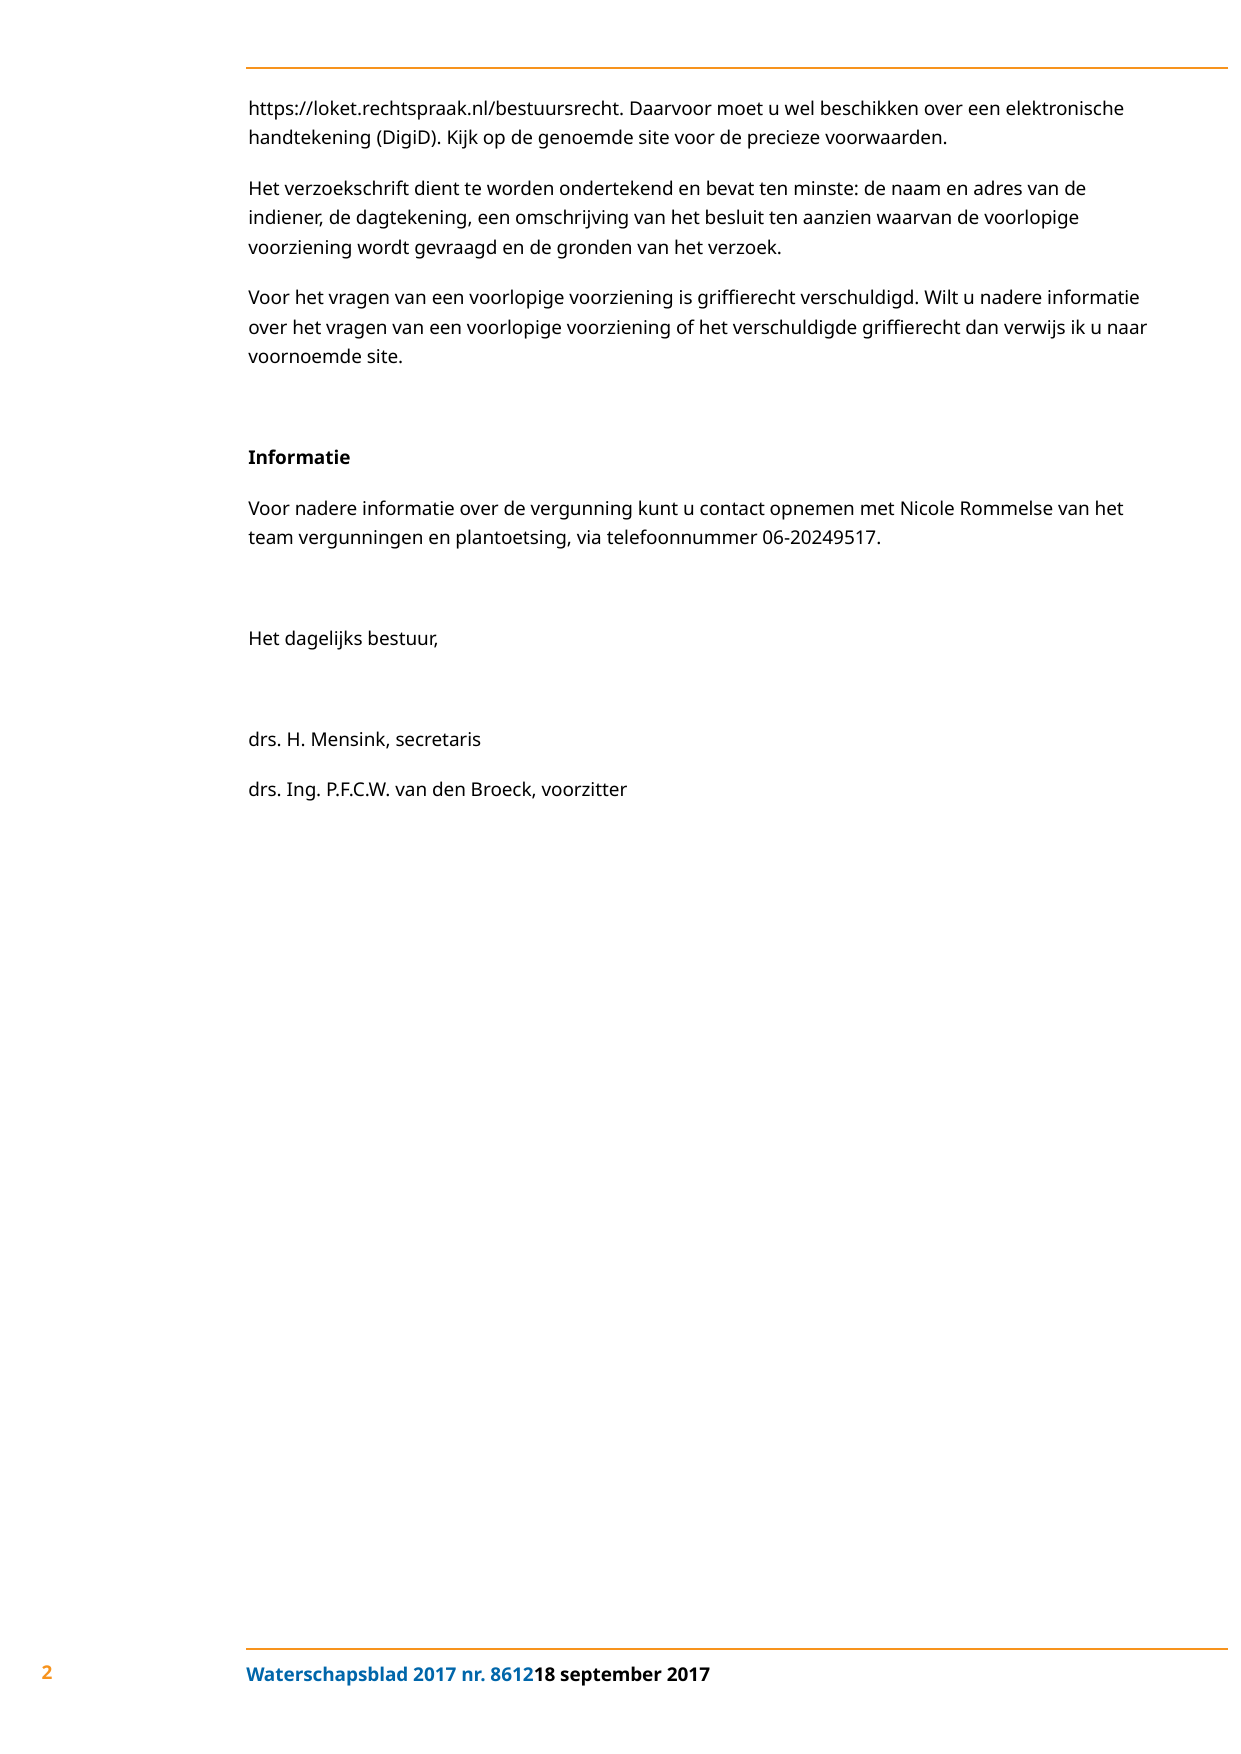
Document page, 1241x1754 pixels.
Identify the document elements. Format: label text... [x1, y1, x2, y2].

text Het verzoekschrift dient te worden ondertekend en bevat ten minste: de naam en adres van de indiener, de dagtekening, een omschrijving van het besluit ten aanzien waarvan de voorlopige voorziening wordt gevraagd en de gronden van het verzoek. [248, 175, 1152, 260]
text drs. H. Mensink, secretaris [248, 726, 1152, 752]
text Voor nadere informatie over de vergunning kunt u contact opnemen met Nicole Rommelse van het team vergunningen en plantoetsing, via telefoonnummer 06-20249517. [248, 495, 1152, 550]
text Voor het vragen van een voorlopige voorziening is griffierecht verschuldigd. Wilt u nadere informatie over het vragen van een voorlopige voorziening of het verschuldigde griffierecht dan verwijs ik u naar voornoemde site. [248, 284, 1152, 369]
text Het dagelijks bestuur, [248, 625, 1152, 651]
picture [41, 47, 231, 172]
text Informatie [248, 444, 1152, 470]
text drs. Ing. P.F.C.W. van den Broeck, voorzitter [248, 776, 1152, 802]
text https://loket.rechtspraak.nl/bestuursrecht. Daarvoor moet u wel beschikken over een elektronische handtekening (DigiD). Kijk op de genoemde site voor de precieze voorwaarden. [248, 95, 1152, 150]
